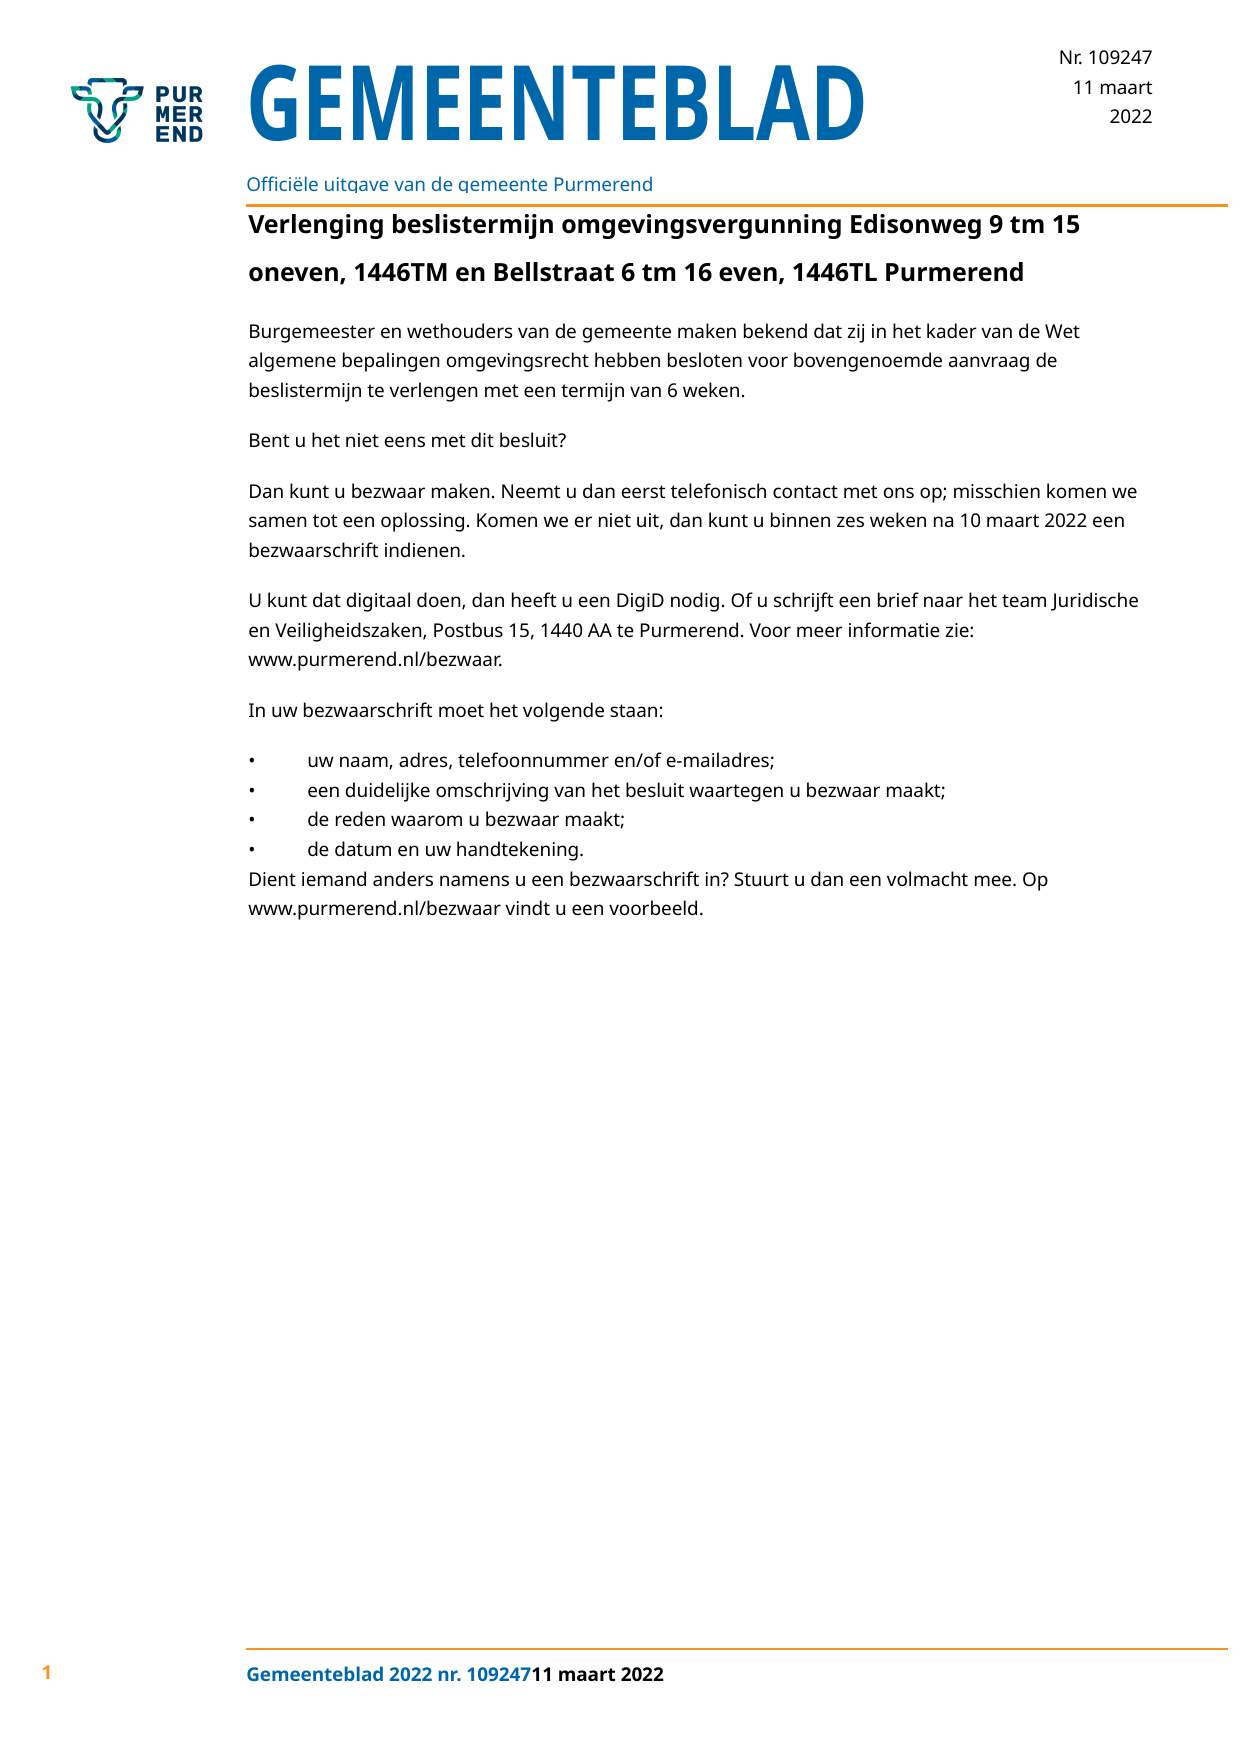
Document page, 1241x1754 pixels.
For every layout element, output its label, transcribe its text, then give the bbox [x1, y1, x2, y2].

text Dan kunt u bezwaar maken. Neemt u dan eerst telefonisch contact met ons op; misschien komen we samen tot een oplossing. Komen we er niet uit, dan kunt u binnen zes weken na 10 maart 2022 een bezwaarschrift indienen. [248, 478, 1152, 563]
text Bent u het niet eens met dit besluit? [248, 427, 1152, 453]
list uw naam, adres, telefoonnummer en/of e-mailadres; [248, 747, 1152, 773]
list de datum en uw handtekening. [248, 836, 1152, 862]
text U kunt dat digitaal doen, dan heeft u een DigiD nodig. Of u schrijft een brief naar het team Juridische en Veiligheidszaken, Postbus 15, 1440 AA te Purmerend. Voor meer informatie zie: www.purmerend.nl/bezwaar. [248, 587, 1152, 672]
list een duidelijke omschrijving van het besluit waartegen u bezwaar maakt; [248, 777, 1152, 803]
picture [41, 47, 231, 172]
list de reden waarom u bezwaar maakt; [248, 807, 1152, 832]
text In uw bezwaarschrift moet het volgende staan: [248, 697, 1152, 723]
text Dient iemand anders namens u een bezwaarschrift in? Stuurt u dan een volmacht mee. Op www.purmerend.nl/bezwaar vindt u een voorbeeld. [248, 866, 1152, 921]
text Burgemeester en wethouders van de gemeente maken bekend dat zij in het kader van de Wet algemene bepalingen omgevingsrecht hebben besloten voor bovengenoemde aanvraag de beslistermijn te verlengen met een termijn van 6 weken. [248, 318, 1152, 403]
text Verlenging beslistermijn omgevingsvergunning Edisonweg 9 tm 15 oneven, 1446TM en Bellstraat 6 tm 16 even, 1446TL Purmerend [248, 207, 1152, 288]
